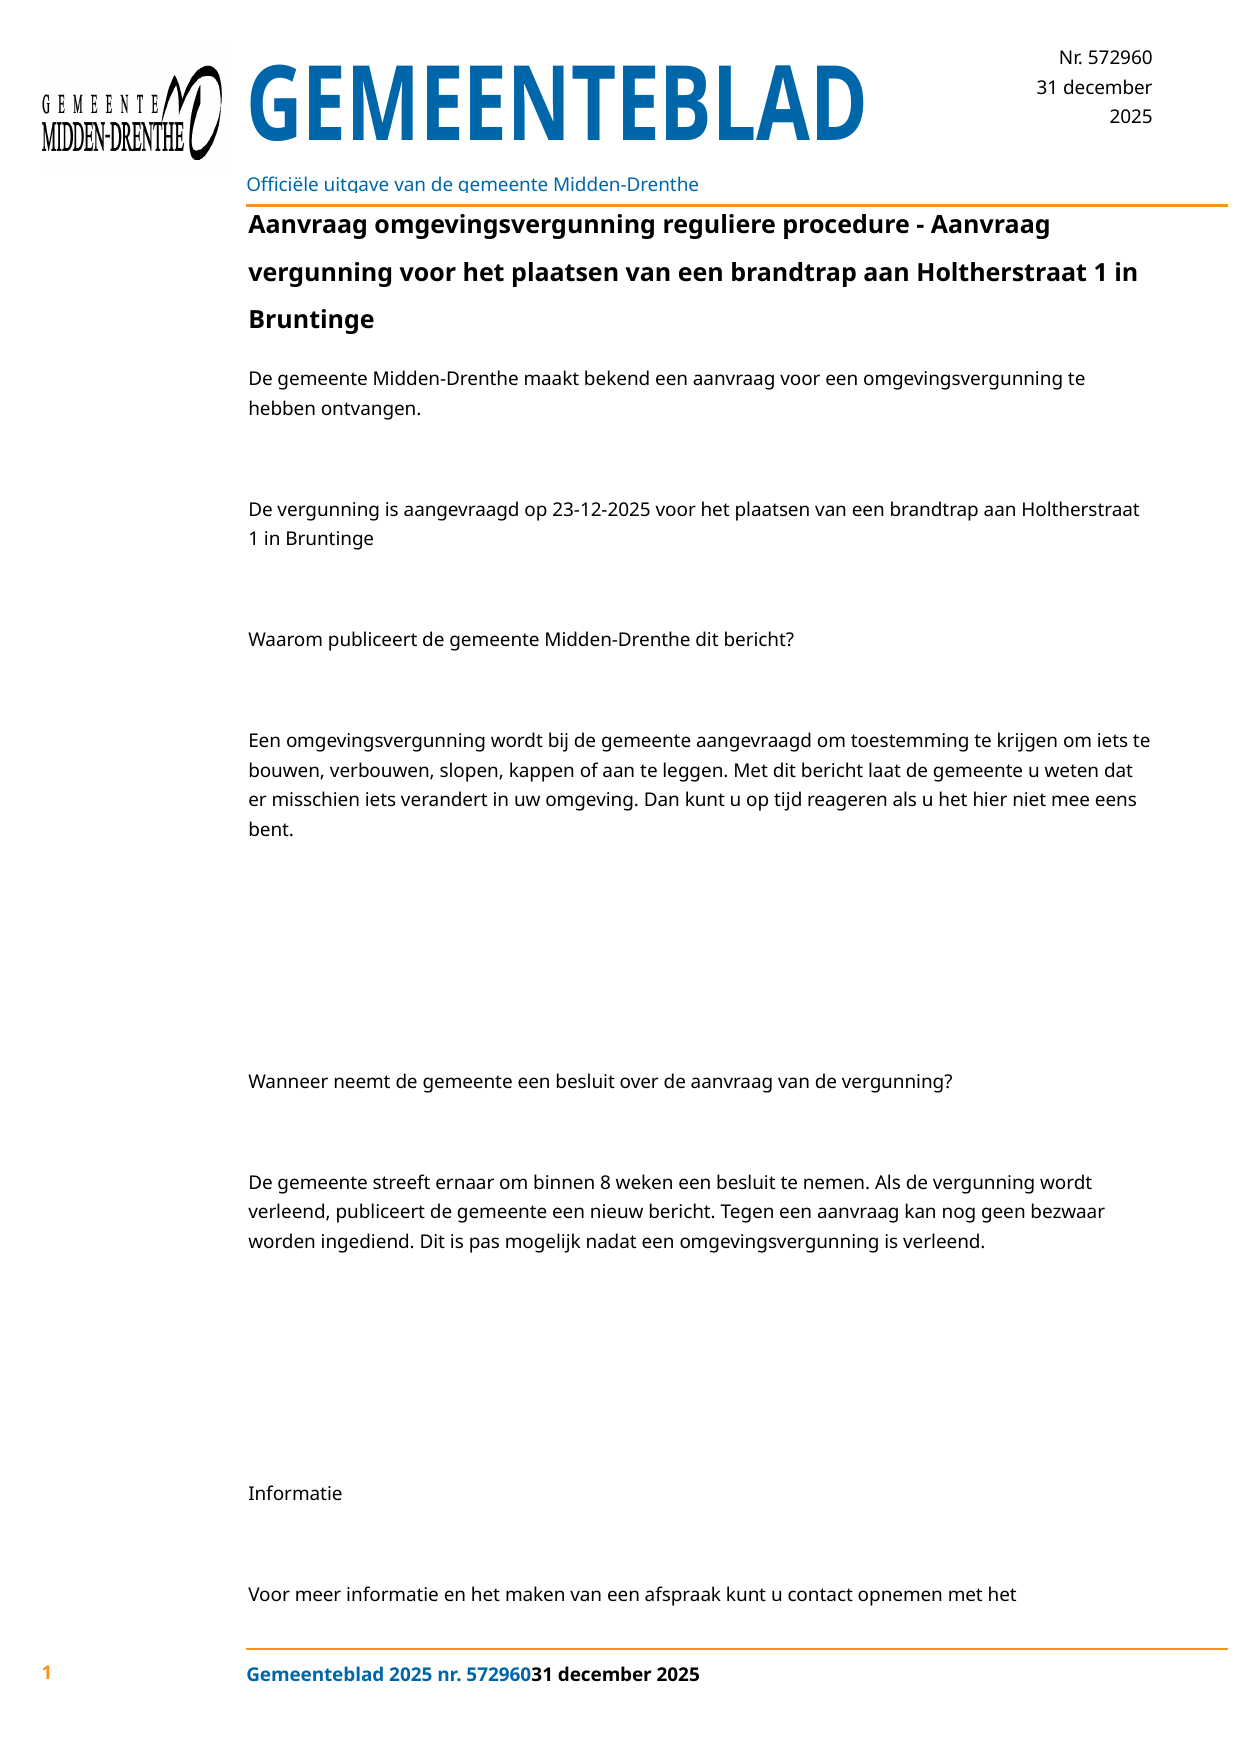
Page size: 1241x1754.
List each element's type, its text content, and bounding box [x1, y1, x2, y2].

text Een omgevingsvergunning wordt bij de gemeente aangevraagd om toestemming te krijgen om iets te bouwen, verbouwen, slopen, kappen of aan te leggen. Met dit bericht laat de gemeente u weten dat er misschien iets verandert in uw omgeving. Dan kunt u op tijd reageren als u het hier niet mee eens bent. [248, 727, 1152, 842]
text Informatie [248, 1480, 1152, 1506]
picture [41, 47, 231, 172]
text De gemeente streeft ernaar om binnen 8 weken een besluit te nemen. Als de vergunning wordt verleend, publiceert de gemeente een nieuw bericht. Tegen een aanvraag kan nog geen bezwaar worden ingediend. Dit is pas mogelijk nadat een omgevingsvergunning is verleend. [248, 1169, 1152, 1254]
text De gemeente Midden-Drenthe maakt bekend een aanvraag voor een omgevingsvergunning te hebben ontvangen. [248, 366, 1152, 421]
text Voor meer informatie en het maken van een afspraak kunt u contact opnemen met het [248, 1581, 1152, 1607]
text De vergunning is aangevraagd op 23-12-2025 voor het plaatsen van een brandtrap aan Holtherstraat 1 in Bruntinge [248, 496, 1152, 551]
text Aanvraag omgevingsvergunning reguliere procedure - Aanvraag vergunning voor het plaatsen van een brandtrap aan Holtherstraat 1 in Bruntinge [248, 207, 1152, 336]
text Waarom publiceert de gemeente Midden-Drenthe dit bericht? [248, 626, 1152, 652]
text Wanneer neemt de gemeente een besluit over de aanvraag van de vergunning? [248, 1068, 1152, 1094]
